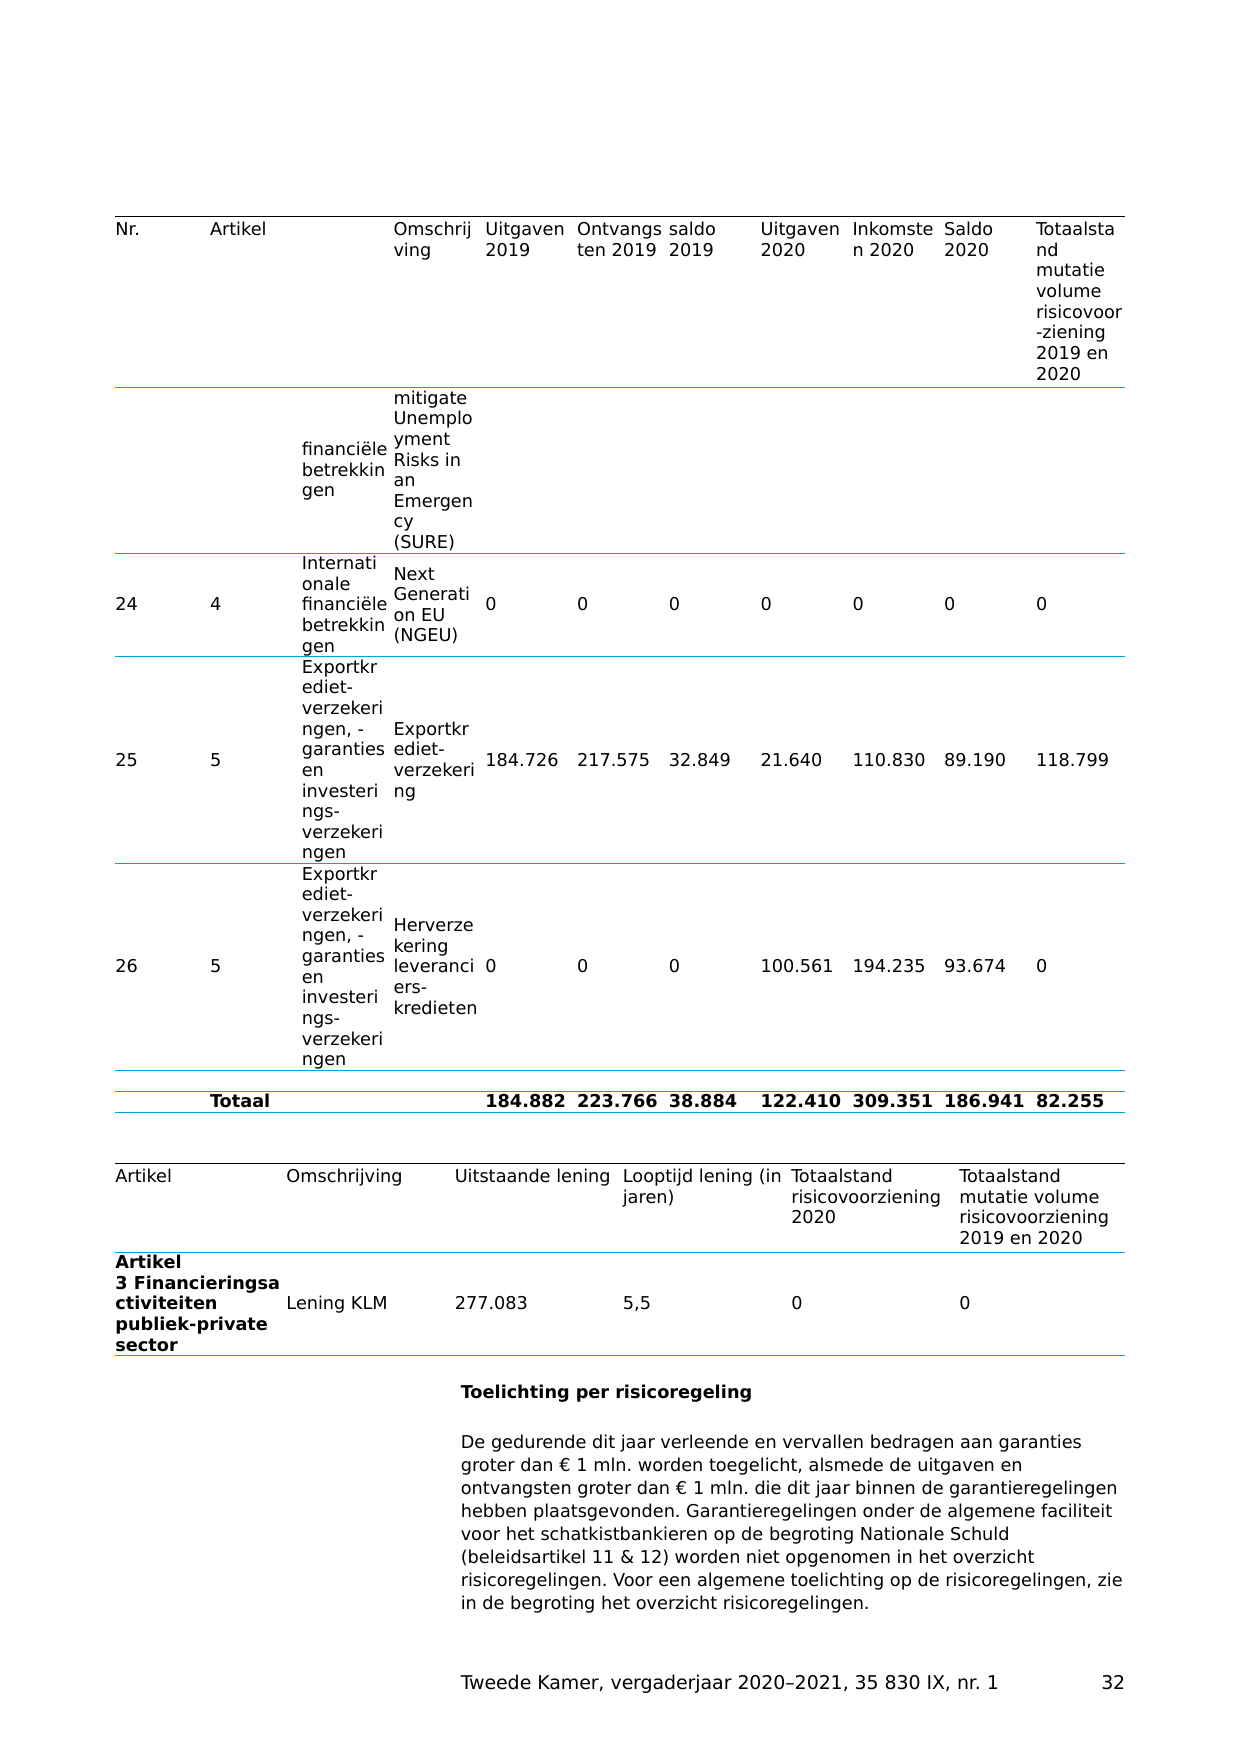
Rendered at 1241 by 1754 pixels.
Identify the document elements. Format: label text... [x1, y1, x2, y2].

table_cell Exportkrediet-verzekering [390, 657, 482, 863]
table_cell 26 [115, 864, 207, 1070]
table_cell Totaalstand mutatie volume risicovoor-ziening 2019 en 2020 [1033, 217, 1125, 387]
table_cell 0 [849, 554, 941, 656]
table_cell [115, 1092, 207, 1112]
table_cell Looptijd lening (in jaren) [620, 1164, 788, 1251]
table_cell Herverzekering leveranciers-kredieten [390, 864, 482, 1070]
table_cell Exportkrediet-verzekeringen, -garanties en investerings-verzekeringen [299, 657, 390, 863]
table_header Tabel 6 Overzicht uitgaven en ontvangsten garanties (bedragen x € 1.000) [115, 191, 1125, 216]
table_cell saldo 2019 [666, 217, 757, 387]
table_cell 0 [1033, 554, 1125, 656]
table_cell [207, 1071, 299, 1091]
table_cell [758, 388, 849, 553]
table_cell [849, 388, 941, 553]
table_cell 0 [758, 554, 849, 656]
table_cell Next Generation EU (NGEU) [390, 554, 482, 656]
table_cell [1033, 388, 1125, 553]
table_cell 100.561 [758, 864, 849, 1070]
table_cell [941, 388, 1033, 553]
table_cell 194.235 [849, 864, 941, 1070]
table_cell 217.575 [574, 657, 666, 863]
table_cell [115, 1071, 207, 1091]
table_cell [666, 388, 757, 553]
table_cell 25 [115, 657, 207, 863]
table_cell 110.830 [849, 657, 941, 863]
table_cell Omschrijving [390, 217, 482, 387]
table_cell 186.941 [941, 1092, 1033, 1112]
table_cell Totaalstand risicovoorziening 2020 [788, 1164, 956, 1251]
table_cell Uitgaven 2019 [482, 217, 574, 387]
table_cell 24 [115, 554, 207, 656]
table_cell 0 [1033, 864, 1125, 1070]
table_cell 5 [207, 864, 299, 1070]
table_cell 277.083 [452, 1253, 620, 1355]
table_cell mitigate Unemployment Risks in an Emergency (SURE) [390, 388, 482, 553]
table_cell [574, 388, 666, 553]
table_cell 118.799 [1033, 657, 1125, 863]
table_cell Lening KLM [283, 1253, 452, 1355]
table_cell Ontvangsten 2019 [574, 217, 666, 387]
table_cell Internationale financiële betrekkingen [299, 554, 390, 656]
table_cell Artikel [207, 217, 299, 387]
table_cell 0 [482, 864, 574, 1070]
table_cell Artikel [115, 1164, 283, 1251]
table_cell 89.190 [941, 657, 1033, 863]
table_cell 5 [207, 657, 299, 863]
table_cell Exportkrediet-verzekeringen, -garanties en investerings-verzekeringen [299, 864, 390, 1070]
table_cell Artikel 3 Financieringsactiviteiten publiek-private sector [115, 1253, 283, 1355]
table_cell 0 [666, 554, 757, 656]
table_cell 0 [482, 554, 574, 656]
table_cell 93.674 [941, 864, 1033, 1070]
table_cell Inkomsten 2020 [849, 217, 941, 387]
table_cell 4 [207, 554, 299, 656]
text Toelichting per risicoregeling [461, 1381, 1125, 1403]
table_cell Totaal [207, 1092, 299, 1112]
table_cell [1033, 1071, 1125, 1091]
table_cell 0 [574, 554, 666, 656]
table_cell 82.255 [1033, 1092, 1125, 1112]
table_cell Uitstaande lening [452, 1164, 620, 1251]
table_cell [849, 1071, 941, 1091]
table_cell Totaalstand mutatie volume risicovoorziening 2019 en 2020 [956, 1164, 1125, 1251]
table_cell 21.640 [758, 657, 849, 863]
table_cell [115, 388, 207, 553]
table_cell Uitgaven 2020 [758, 217, 849, 387]
table_cell 184.726 [482, 657, 574, 863]
table_cell Omschrijving [283, 1164, 452, 1251]
table_header Tabel 7 Overzicht verstrekte Leningen (bedragen x € 1.000) [115, 1138, 1125, 1163]
table_cell [482, 1071, 574, 1091]
table_cell 0 [574, 864, 666, 1070]
text De gedurende dit jaar verleende en vervallen bedragen aan garanties groter dan € 1 mln. worden toegelicht, alsmede de uitgaven en ontvangsten groter dan € 1 mln. die dit jaar binnen de garantieregelingen hebben plaatsgevonden. Garantieregelingen onder de algemene faciliteit voor het schatkistbankieren op de begroting Nationale Schuld (beleidsartikel 11 & 12) worden niet opgenomen in het overzicht risicoregelingen. Voor een algemene toelichting op de risicoregelingen, zie in de begroting het overzicht risicoregelingen. [461, 1431, 1125, 1614]
table_cell 32.849 [666, 657, 757, 863]
table_cell 184.882 [482, 1092, 574, 1112]
table_cell 0 [956, 1253, 1125, 1355]
table_cell 122.410 [758, 1092, 849, 1112]
table_cell 38.884 [666, 1092, 757, 1112]
table_cell [207, 388, 299, 553]
table_cell [299, 1071, 390, 1091]
table_cell 0 [788, 1253, 956, 1355]
table_cell 309.351 [849, 1092, 941, 1112]
table_cell [390, 1092, 482, 1112]
table_cell Nr. [115, 217, 207, 387]
table_cell [941, 1071, 1033, 1091]
table_cell [299, 217, 390, 387]
table_cell [299, 1092, 390, 1112]
table_cell [666, 1071, 757, 1091]
table_cell 5,5 [620, 1253, 788, 1355]
table_cell 0 [941, 554, 1033, 656]
table_cell 0 [666, 864, 757, 1070]
table_cell [574, 1071, 666, 1091]
table_cell 223.766 [574, 1092, 666, 1112]
table_cell [758, 1071, 849, 1091]
table_cell Saldo 2020 [941, 217, 1033, 387]
table_cell financiële betrekkingen [299, 388, 390, 553]
table_cell [390, 1071, 482, 1091]
table_cell [482, 388, 574, 553]
